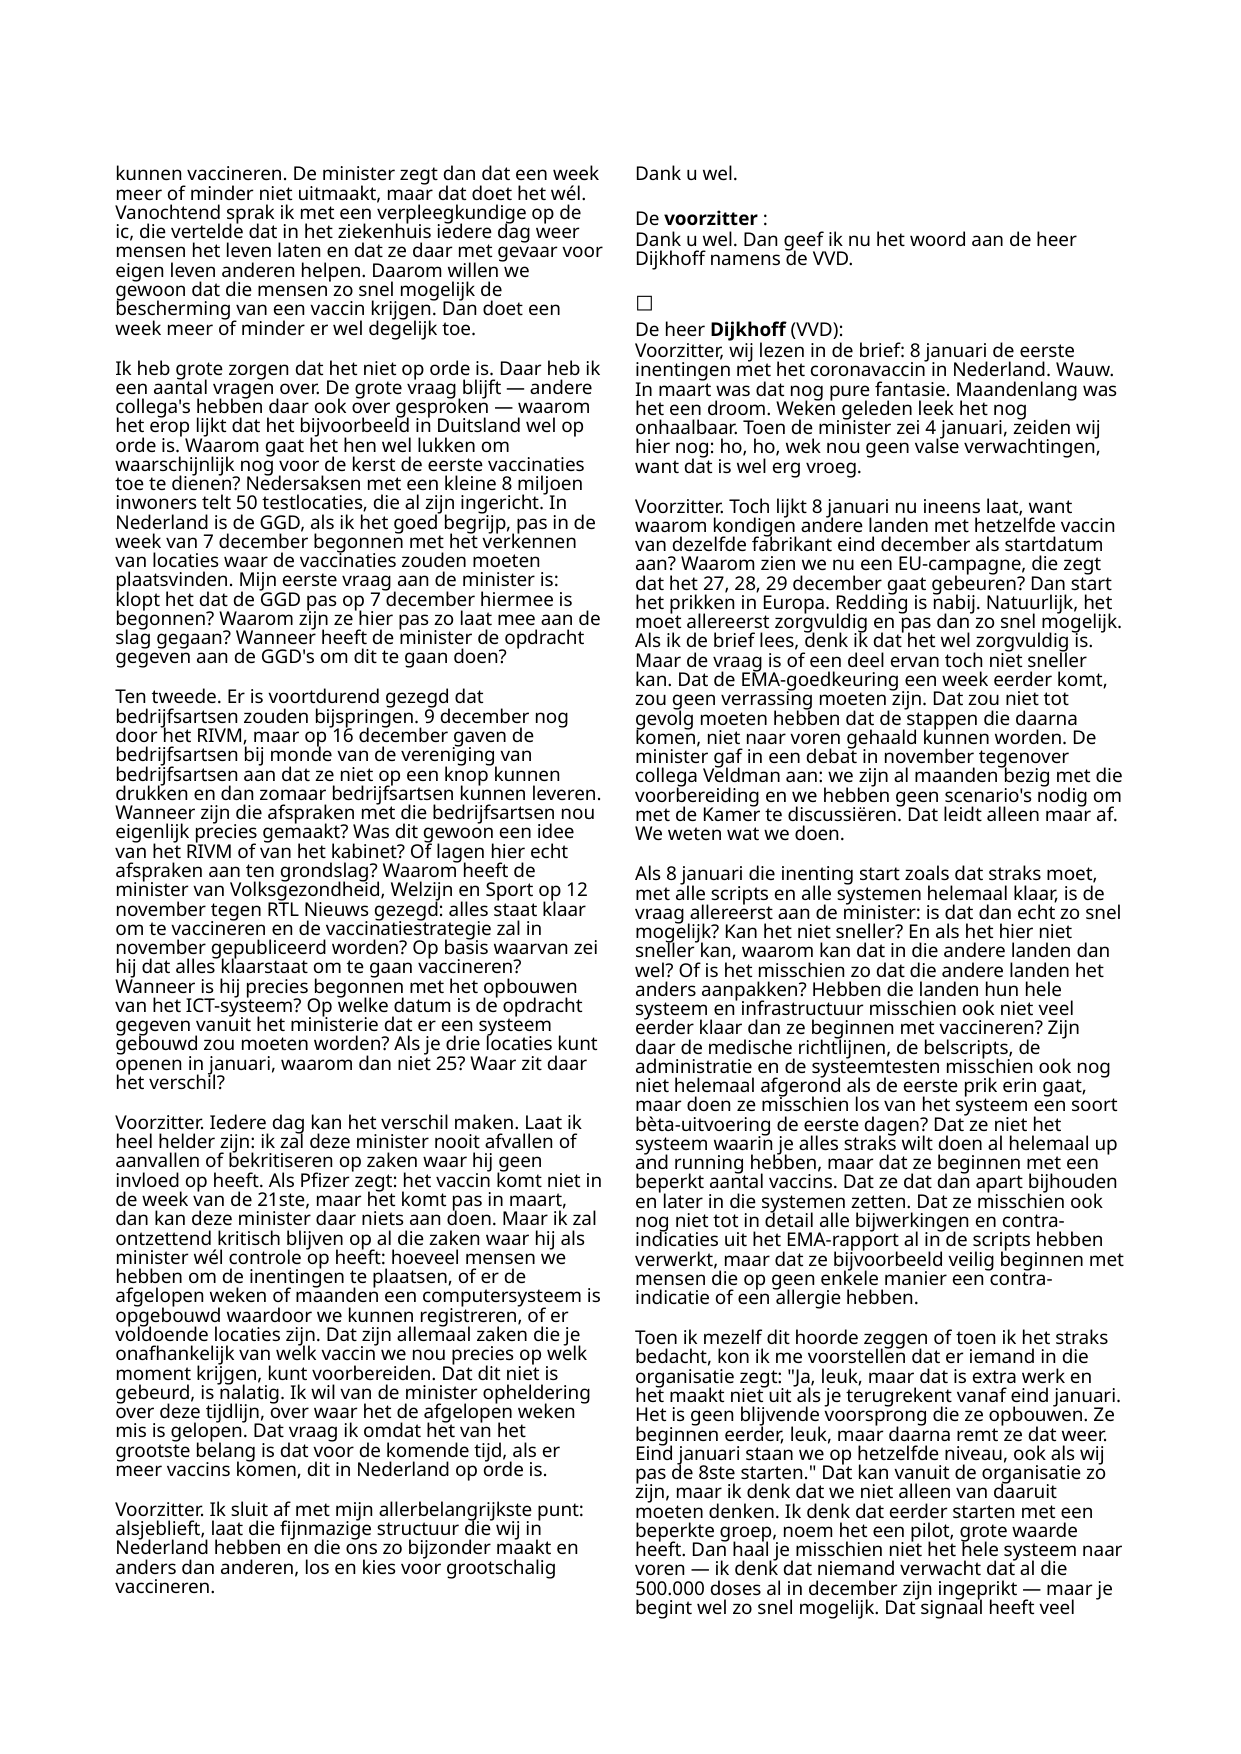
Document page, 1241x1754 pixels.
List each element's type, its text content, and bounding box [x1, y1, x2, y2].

text Dank u wel. Dan geef ik nu het woord aan de heer Dijkhoff namens de VVD. [635, 231, 1125, 270]
text Ik heb grote zorgen dat het niet op orde is. Daar heb ik een aantal vragen over. De grote vraag blijft — andere collega's hebben daar ook over gesproken — waarom het erop lijkt dat het bijvoorbeeld in Duitsland wel op orde is. Waarom gaat het hen wel lukken om waarschijnlijk nog voor de kerst de eerste vaccinaties toe te dienen? Nedersaksen met een kleine 8 miljoen inwoners telt 50 testlocaties, die al zijn ingericht. In Nederland is de GGD, als ik het goed begrijp, pas in de week van 7 december begonnen met het verkennen van locaties waar de vaccinaties zouden moeten plaatsvinden. Mijn eerste vraag aan de minister is: klopt het dat de GGD pas op 7 december hiermee is begonnen? Waarom zijn ze hier pas zo laat mee aan de slag gegaan? Wanneer heeft de minister de opdracht gegeven aan de GGD's om dit te gaan doen? [115, 359, 605, 668]
text Voorzitter. Toch lijkt 8 januari nu ineens laat, want waarom kondigen andere landen met hetzelfde vaccin van dezelfde fabrikant eind december als startdatum aan? Waarom zien we nu een EU-campagne, die zegt dat het 27, 28, 29 december gaat gebeuren? Dan start het prikken in Europa. Redding is nabij. Natuurlijk, het moet allereerst zorgvuldig en pas dan zo snel mogelijk. Als ik de brief lees, denk ik dat het wel zorgvuldig is. Maar de vraag is of een deel ervan toch niet sneller kan. Dat de EMA-goedkeuring een week eerder komt, zou geen verrassing moeten zijn. Dat zou niet tot gevolg moeten hebben dat de stappen die daarna komen, niet naar voren gehaald kunnen worden. De minister gaf in een debat in november tegenover collega Veldman aan: we zijn al maanden bezig met die voorbereiding en we hebben geen scenario's nodig om met de Kamer te discussiëren. Dat leidt alleen maar af. We weten wat we doen. [635, 498, 1125, 844]
text Toen ik mezelf dit hoorde zeggen of toen ik het straks bedacht, kon ik me voorstellen dat er iemand in die organisatie zegt: "Ja, leuk, maar dat is extra werk en het maakt niet uit als je terugrekent vanaf eind januari. Het is geen blijvende voorsprong die ze opbouwen. Ze beginnen eerder, leuk, maar daarna remt ze dat weer. Eind januari staan we op hetzelfde niveau, ook als wij pas de 8ste starten." Dat kan vanuit de organisatie zo zijn, maar ik denk dat we niet alleen van daaruit moeten denken. Ik denk dat eerder starten met een beperkte groep, noem het een pilot, grote waarde heeft. Dan haal je misschien niet het hele systeem naar voren — ik denk dat niemand verwacht dat al die 500.000 doses al in december zijn ingeprikt — maar je begint wel zo snel mogelijk. Dat signaal heeft veel [635, 1329, 1125, 1618]
text Als 8 januari die inenting start zoals dat straks moet, met alle scripts en alle systemen helemaal klaar, is de vraag allereerst aan de minister: is dat dan echt zo snel mogelijk? Kan het niet sneller? En als het hier niet sneller kan, waarom kan dat in die andere landen dan wel? Of is het misschien zo dat die andere landen het anders aanpakken? Hebben die landen hun hele systeem en infrastructuur misschien ook niet veel eerder klaar dan ze beginnen met vaccineren? Zijn daar de medische richtlijnen, de belscripts, de administratie en de systeemtesten misschien ook nog niet helemaal afgerond als de eerste prik erin gaat, maar doen ze misschien los van het systeem een soort bèta-uitvoering de eerste dagen? Dat ze niet het systeem waarin je alles straks wilt doen al helemaal up and running hebben, maar dat ze beginnen met een beperkt aantal vaccins. Dat ze dat dan apart bijhouden en later in die systemen zetten. Dat ze misschien ook nog niet tot in detail alle bijwerkingen en contra-indicaties uit het EMA-rapport al in de scripts hebben verwerkt, maar dat ze bijvoorbeeld veilig beginnen met mensen die op geen enkele manier een contra-indicatie of een allergie hebben. [635, 865, 1125, 1308]
text Dank u wel. [635, 165, 1125, 184]
text De voorzitter : [635, 205, 1125, 231]
text Voorzitter, wij lezen in de brief: 8 januari de eerste inentingen met het coronavaccin in Nederland. Wauw. In maart was dat nog pure fantasie. Maandenlang was het een droom. Weken geleden leek het nog onhaalbaar. Toen de minister zei 4 januari, zeiden wij hier nog: ho, ho, wek nou geen valse verwachtingen, want dat is wel erg vroeg. [635, 342, 1125, 477]
text Ten tweede. Er is voortdurend gezegd dat bedrijfsartsen zouden bijspringen. 9 december nog door het RIVM, maar op 16 december gaven de bedrijfsartsen bij monde van de vereniging van bedrijfsartsen aan dat ze niet op een knop kunnen drukken en dan zomaar bedrijfsartsen kunnen leveren. Wanneer zijn die afspraken met die bedrijfsartsen nou eigenlijk precies gemaakt? Was dit gewoon een idee van het RIVM of van het kabinet? Of lagen hier echt afspraken aan ten grondslag? Waarom heeft de minister van Volksgezondheid, Welzijn en Sport op 12 november tegen RTL Nieuws gezegd: alles staat klaar om te vaccineren en de vaccinatiestrategie zal in november gepubliceerd worden? Op basis waarvan zei hij dat alles klaarstaat om te gaan vaccineren? Wanneer is hij precies begonnen met het opbouwen van het ICT-systeem? Op welke datum is de opdracht gegeven vanuit het ministerie dat er een systeem gebouwd zou moeten worden? Als je drie locaties kunt openen in januari, waarom dan niet 25? Waar zit daar het verschil? [115, 688, 605, 1093]
text De heer Dijkhoff (VVD): [635, 316, 1125, 342]
text Voorzitter. Ik sluit af met mijn allerbelangrijkste punt: alsjeblieft, laat die fijnmazige structuur die wij in Nederland hebben en die ons zo bijzonder maakt en anders dan anderen, los en kies voor grootschalig vaccineren. [115, 1501, 605, 1597]
text ⬜ [635, 291, 1125, 316]
text kunnen vaccineren. De minister zegt dan dat een week meer of minder niet uitmaakt, maar dat doet het wél. Vanochtend sprak ik met een verpleegkundige op de ic, die vertelde dat in het ziekenhuis iedere dag weer mensen het leven laten en dat ze daar met gevaar voor eigen leven anderen helpen. Daarom willen we gewoon dat die mensen zo snel mogelijk de bescherming van een vaccin krijgen. Dan doet een week meer of minder er wel degelijk toe. [115, 165, 605, 339]
text Voorzitter. Iedere dag kan het verschil maken. Laat ik heel helder zijn: ik zal deze minister nooit afvallen of aanvallen of bekritiseren op zaken waar hij geen invloed op heeft. Als Pfizer zegt: het vaccin komt niet in de week van de 21ste, maar het komt pas in maart, dan kan deze minister daar niets aan doen. Maar ik zal ontzettend kritisch blijven op al die zaken waar hij als minister wél controle op heeft: hoeveel mensen we hebben om de inentingen te plaatsen, of er de afgelopen weken of maanden een computersysteem is opgebouwd waardoor we kunnen registreren, of er voldoende locaties zijn. Dat zijn allemaal zaken die je onafhankelijk van welk vaccin we nou precies op welk moment krijgen, kunt voorbereiden. Dat dit niet is gebeurd, is nalatig. Ik wil van de minister opheldering over deze tijdlijn, over waar het de afgelopen weken mis is gelopen. Dat vraag ik omdat het van het grootste belang is dat voor de komende tijd, als er meer vaccins komen, dit in Nederland op orde is. [115, 1114, 605, 1480]
